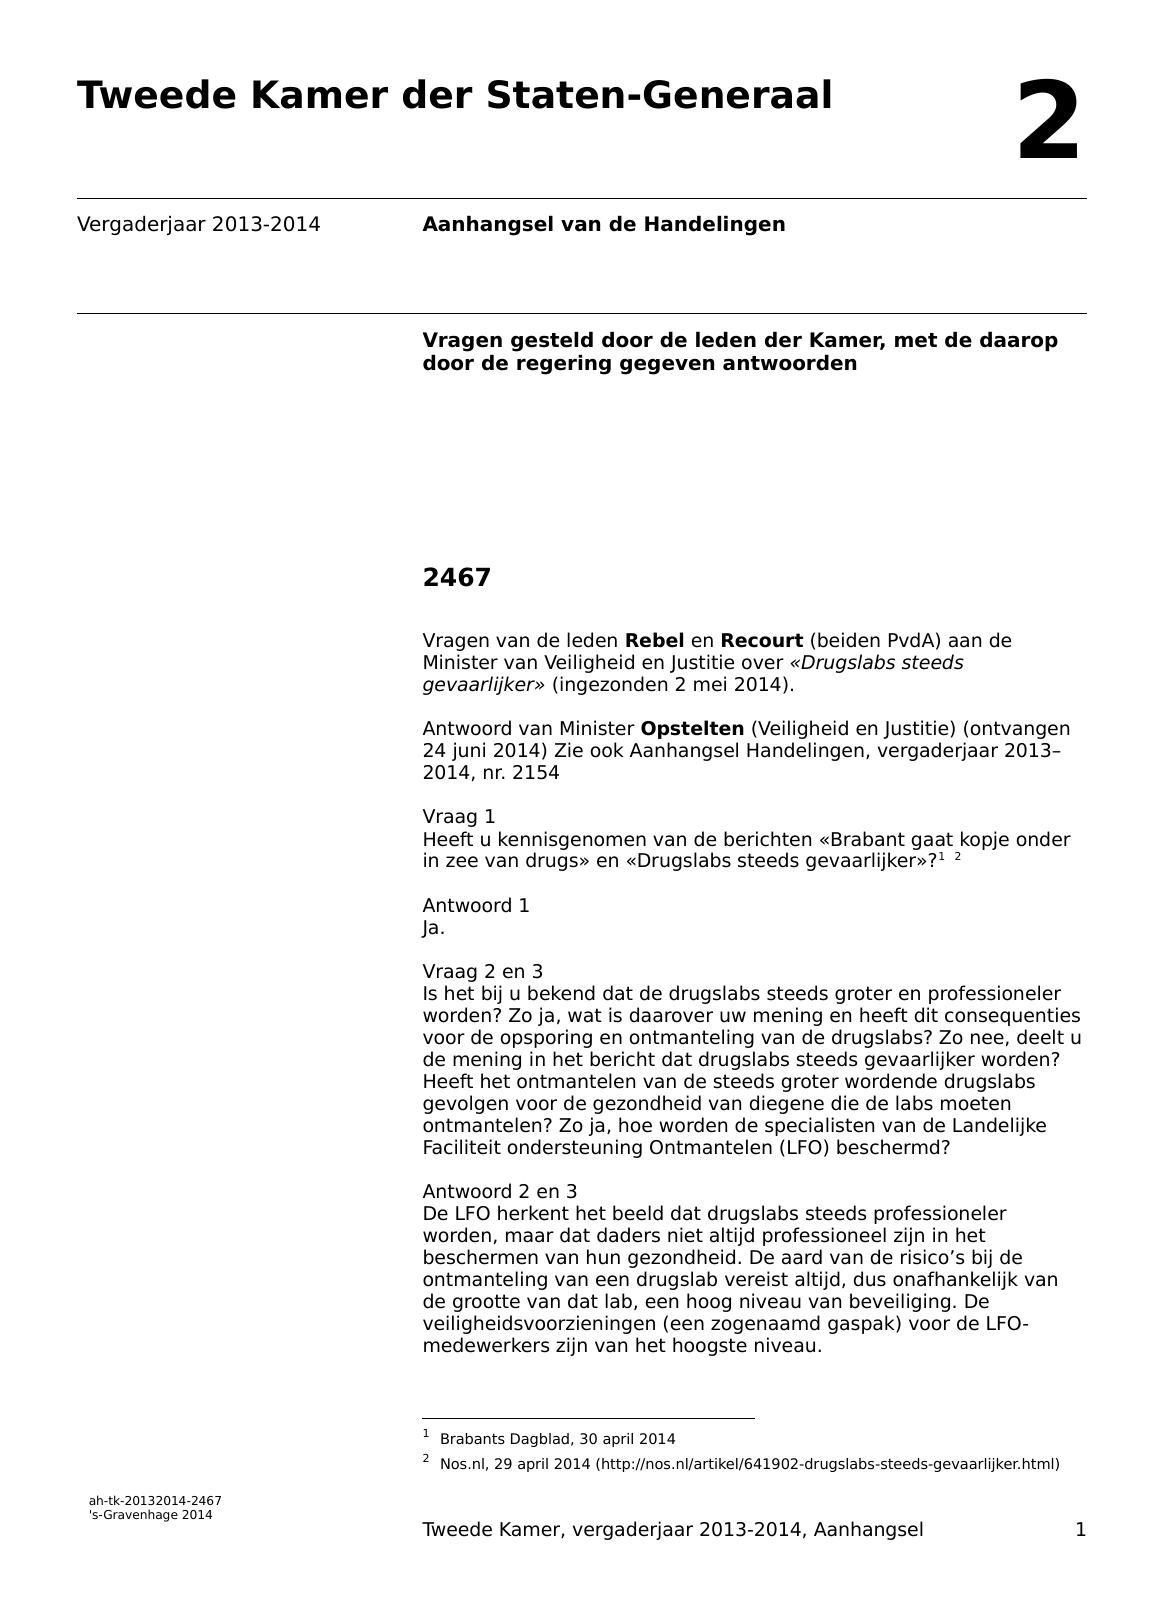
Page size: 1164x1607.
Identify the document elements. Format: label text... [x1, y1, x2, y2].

table_cell Vragen gesteld door de leden der Kamer, met de daarop door de regering gegeven antwoorden [422, 314, 1087, 375]
table_header 2 [886, 59, 1087, 198]
table_header Tweede Kamer der Staten-Generaal [77, 59, 886, 198]
text Heeft het ontmantelen van de steeds groter wordende drugslabs gevolgen voor de gezondheid van diegene die de labs moeten ontmantelen? Zo ja, hoe worden de specialisten van de Landelijke Faciliteit ondersteuning Ontmantelen (LFO) beschermd? [422, 1071, 1087, 1158]
text ah-tk-20132014-2467 [88, 1494, 323, 1508]
text De LFO herkent het beeld dat drugslabs steeds professioneler worden, maar dat daders niet altijd professioneel zijn in het beschermen van hun gezondheid. De aard van de risico’s bij de ontmanteling van een drugslab vereist altijd, dus onafhankelijk van de grootte van dat lab, een hoog niveau van beveiliging. De veiligheidsvoorzieningen (een zogenaamd gaspak) voor de LFO-medewerkers zijn van het hoogste niveau. [422, 1203, 1087, 1357]
table_cell [77, 314, 422, 375]
text Antwoord 1 [422, 894, 1087, 917]
text Heeft u kennisgenomen van de berichten «Brabant gaat kopje onder in zee van drugs» en «Drugslabs steeds gevaarlijker»? [422, 828, 1087, 872]
text Vraag 1 [422, 806, 1087, 828]
text Antwoord 2 en 3 [422, 1181, 1087, 1203]
text 2467 [422, 563, 1087, 592]
text Brabants Dagblad, 30 april 2014 [422, 1427, 1087, 1449]
text Is het bij u bekend dat de drugslabs steeds groter en professioneler worden? Zo ja, wat is daarover uw mening en heeft dit consequenties voor de opsporing en ontmanteling van de drugslabs? Zo nee, deelt u de mening in het bericht dat drugslabs steeds gevaarlijker worden? [422, 983, 1087, 1071]
table_cell Aanhangsel van de Handelingen [422, 199, 1087, 313]
text Antwoord van Minister Opstelten (Veiligheid en Justitie) (ontvangen 24 juni 2014) Zie ook Aanhangsel Handelingen, vergaderjaar 2013–2014, nr. 2154 [422, 718, 1087, 784]
text Vraag 2 en 3 [422, 961, 1087, 983]
text 's-Gravenhage 2014 [88, 1508, 323, 1522]
text Nos.nl, 29 april 2014 (http://nos.nl/artikel/641902-drugslabs-steeds-gevaarlijker.html) [422, 1452, 1087, 1474]
table_cell Vergaderjaar 2013-2014 [77, 199, 422, 313]
text Ja. [422, 917, 1087, 938]
text Vragen van de leden Rebel en Recourt (beiden PvdA) aan de Minister van Veiligheid en Justitie over «Drugslabs steeds gevaarlijker» (ingezonden 2 mei 2014). [422, 630, 1087, 696]
